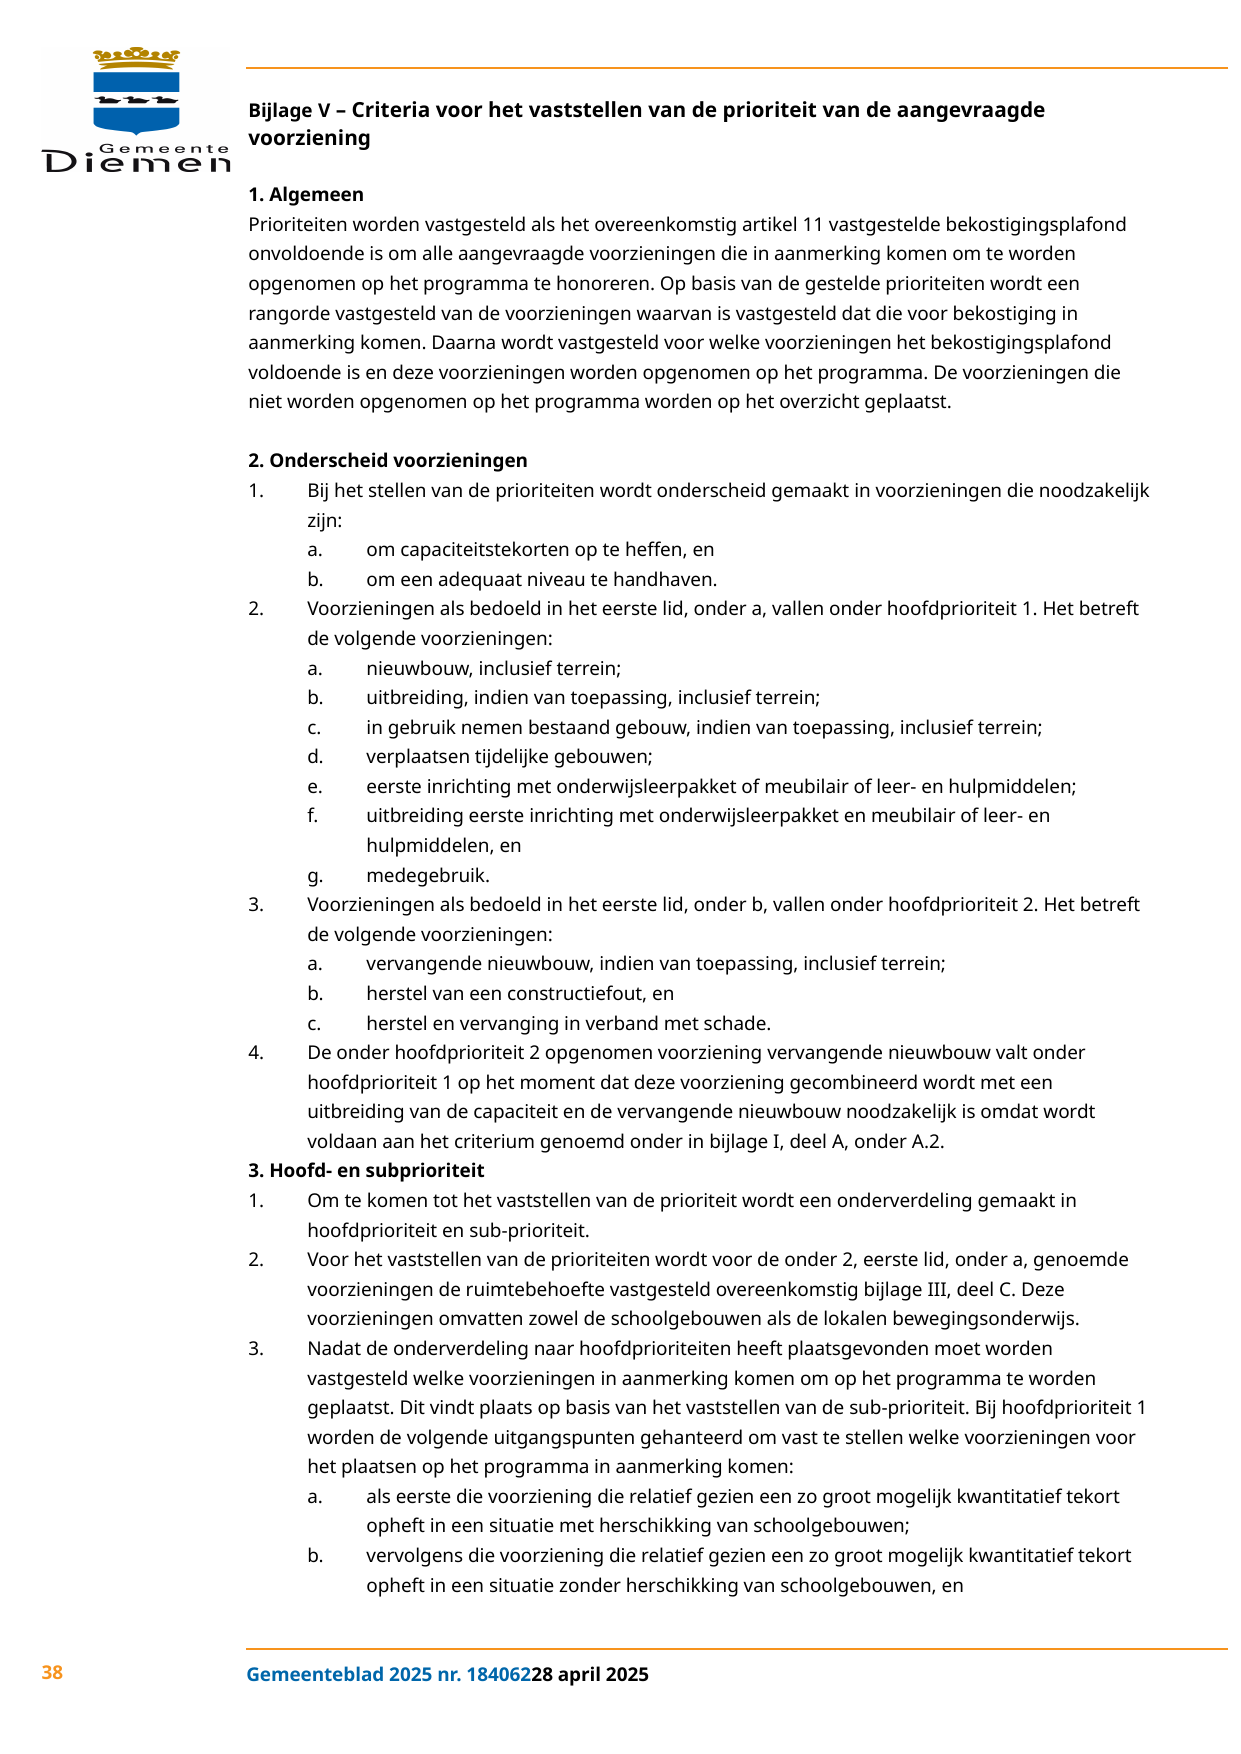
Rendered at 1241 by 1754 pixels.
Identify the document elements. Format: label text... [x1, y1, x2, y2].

text Prioriteiten worden vastgesteld als het overeenkomstig artikel 11 vastgestelde bekostigingsplafond onvoldoende is om alle aangevraagde voorzieningen die in aanmerking komen om te worden opgenomen op het programma te honoreren. Op basis van de gestelde prioriteiten wordt een rangorde vastgesteld van de voorzieningen waarvan is vastgesteld dat die voor bekostiging in aanmerking komen. Daarna wordt vastgesteld voor welke voorzieningen het bekostigingsplafond voldoende is en deze voorzieningen worden opgenomen op het programma. De voorzieningen die niet worden opgenomen op het programma worden op het overzicht geplaatst. [248, 211, 1152, 414]
list De onder hoofdprioriteit 2 opgenomen voorziening vervangende nieuwbouw valt onder hoofdprioriteit 1 op het moment dat deze voorziening gecombineerd wordt met een uitbreiding van de capaciteit en de vervangende nieuwbouw noodzakelijk is omdat wordt voldaan aan het criterium genoemd onder in bijlage I, deel A, onder A.2. [248, 1039, 1152, 1154]
list medegebruik. [307, 862, 1152, 887]
list om een adequaat niveau te handhaven. [307, 566, 1152, 592]
list eerste inrichting met onderwijsleerpakket of meubilair of leer- en hulpmiddelen; [307, 773, 1152, 799]
list in gebruik nemen bestaand gebouw, indien van toepassing, inclusief terrein; [307, 714, 1152, 739]
list uitbreiding eerste inrichting met onderwijsleerpakket en meubilair of leer- en hulpmiddelen, en [307, 803, 1152, 858]
list Om te komen tot het vaststellen van de prioriteit wordt een onderverdeling gemaakt in hoofdprioriteit en sub-prioriteit. [248, 1187, 1152, 1242]
list vervolgens die voorziening die relatief gezien een zo groot mogelijk kwantitatief tekort opheft in een situatie zonder herschikking van schoolgebouwen, en [307, 1542, 1152, 1597]
text 2. Onderscheid voorzieningen [248, 448, 1152, 473]
text 3. Hoofd- en subprioriteit [248, 1158, 1152, 1183]
list Nadat de onderverdeling naar hoofdprioriteiten heeft plaatsgevonden moet worden vastgesteld welke voorzieningen in aanmerking komen om op het programma te worden geplaatst. Dit vindt plaats op basis van het vaststellen van de sub-prioriteit. Bij hoofdprioriteit 1 worden de volgende uitgangspunten gehanteerd om vast te stellen welke voorzieningen voor het plaatsen op het programma in aanmerking komen: [248, 1335, 1152, 1479]
list Voorzieningen als bedoeld in het eerste lid, onder b, vallen onder hoofdprioriteit 2. Het betreft de volgende voorzieningen: [248, 891, 1152, 947]
text 1. Algemeen [248, 181, 1152, 207]
list om capaciteitstekorten op te heffen, en [307, 536, 1152, 562]
list herstel van een constructiefout, en [307, 980, 1152, 1006]
list vervangende nieuwbouw, indien van toepassing, inclusief terrein; [307, 951, 1152, 976]
list als eerste die voorziening die relatief gezien een zo groot mogelijk kwantitatief tekort opheft in een situatie met herschikking van schoolgebouwen; [307, 1483, 1152, 1538]
list Bij het stellen van de prioriteiten wordt onderscheid gemaakt in voorzieningen die noodzakelijk zijn: [248, 477, 1152, 532]
list Voorzieningen als bedoeld in het eerste lid, onder a, vallen onder hoofdprioriteit 1. Het betreft de volgende voorzieningen: [248, 596, 1152, 651]
list verplaatsen tijdelijke gebouwen; [307, 743, 1152, 769]
list nieuwbouw, inclusief terrein; [307, 655, 1152, 680]
text Bijlage V – Criteria voor het vaststellen van de prioriteit van de aangevraagde voorziening [248, 95, 1152, 152]
picture [41, 47, 231, 172]
list herstel en vervanging in verband met schade. [307, 1010, 1152, 1035]
list uitbreiding, indien van toepassing, inclusief terrein; [307, 684, 1152, 710]
list Voor het vaststellen van de prioriteiten wordt voor de onder 2, eerste lid, onder a, genoemde voorzieningen de ruimtebehoefte vastgesteld overeenkomstig bijlage III, deel C. Deze voorzieningen omvatten zowel de schoolgebouwen als de lokalen bewegingsonderwijs. [248, 1246, 1152, 1331]
